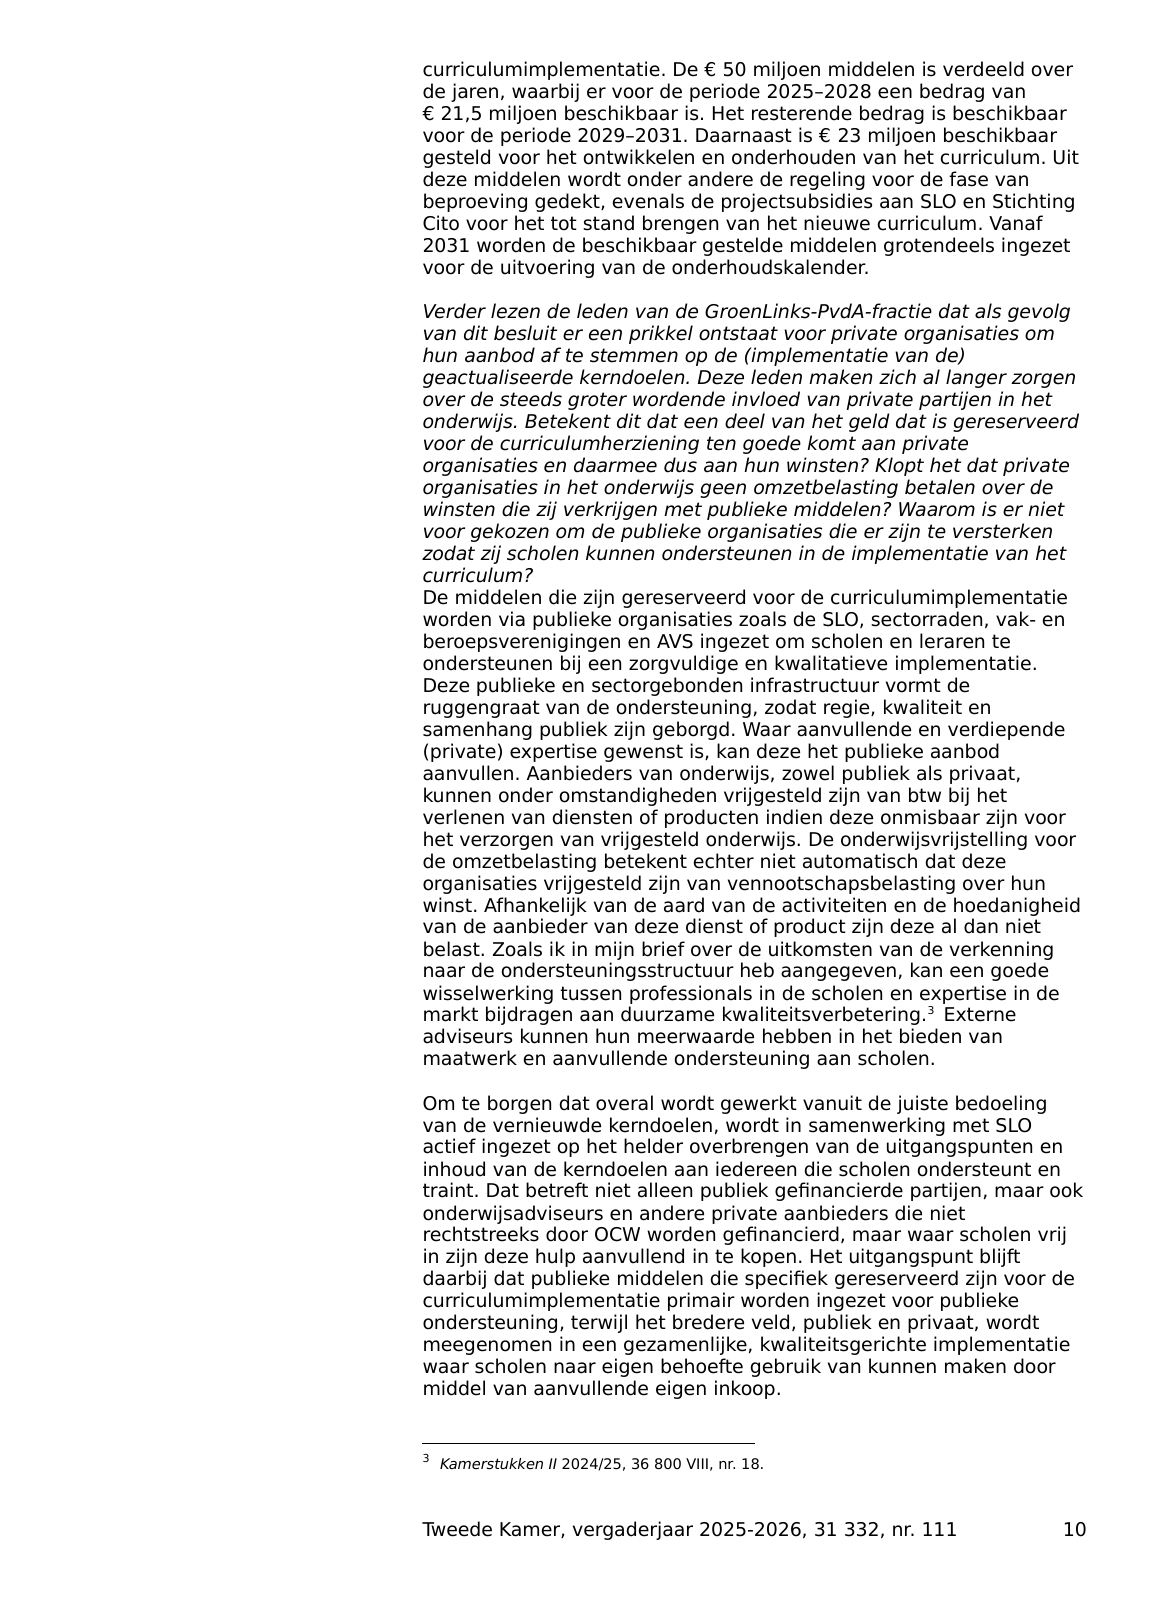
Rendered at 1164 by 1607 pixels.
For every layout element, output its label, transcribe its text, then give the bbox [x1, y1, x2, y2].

text Kamerstukken II 2024/25, 36 800 VIII, nr. 18. [422, 1452, 1087, 1474]
text Verder lezen de leden van de GroenLinks-PvdA-fractie dat als gevolg van dit besluit er een prikkel ontstaat voor private organisaties om hun aanbod af te stemmen op de (implementatie van de) geactualiseerde kerndoelen. Deze leden maken zich al langer zorgen over de steeds groter wordende invloed van private partijen in het onderwijs. Betekent dit dat een deel van het geld dat is gereserveerd voor de curriculumherziening ten goede komt aan private organisaties en daarmee dus aan hun winsten? Klopt het dat private organisaties in het onderwijs geen omzetbelasting betalen over de winsten die zij verkrijgen met publieke middelen? Waarom is er niet voor gekozen om de publieke organisaties die er zijn te versterken zodat zij scholen kunnen ondersteunen in de implementatie van het curriculum? [422, 301, 1087, 587]
text curriculumimplementatie. De € 50 miljoen middelen is verdeeld over de jaren, waarbij er voor de periode 2025–2028 een bedrag van € 21,5 miljoen beschikbaar is. Het resterende bedrag is beschikbaar voor de periode 2029–2031. Daarnaast is € 23 miljoen beschikbaar gesteld voor het ontwikkelen en onderhouden van het curriculum. Uit deze middelen wordt onder andere de regeling voor de fase van beproeving gedekt, evenals de projectsubsidies aan SLO en Stichting Cito voor het tot stand brengen van het nieuwe curriculum. Vanaf 2031 worden de beschikbaar gestelde middelen grotendeels ingezet voor de uitvoering van de onderhoudskalender. [422, 59, 1087, 279]
text De middelen die zijn gereserveerd voor de curriculumimplementatie worden via publieke organisaties zoals de SLO, sectorraden, vak- en beroepsverenigingen en AVS ingezet om scholen en leraren te ondersteunen bij een zorgvuldige en kwalitatieve implementatie. Deze publieke en sectorgebonden infrastructuur vormt de ruggengraat van de ondersteuning, zodat regie, kwaliteit en samenhang publiek zijn geborgd. Waar aanvullende en verdiepende (private) expertise gewenst is, kan deze het publieke aanbod aanvullen. Aanbieders van onderwijs, zowel publiek als privaat, kunnen onder omstandigheden vrijgesteld zijn van btw bij het verlenen van diensten of producten indien deze onmisbaar zijn voor het verzorgen van vrijgesteld onderwijs. De onderwijsvrijstelling voor de omzetbelasting betekent echter niet automatisch dat deze organisaties vrijgesteld zijn van vennootschapsbelasting over hun winst. Afhankelijk van de aard van de activiteiten en de hoedanigheid van de aanbieder van deze dienst of product zijn deze al dan niet belast. Zoals ik in mijn brief over de uitkomsten van de verkenning naar de ondersteuningsstructuur heb aangegeven, kan een goede wisselwerking tussen professionals in de scholen en expertise in de markt bijdragen aan duurzame kwaliteitsverbetering. Externe adviseurs kunnen hun meerwaarde hebben in het bieden van maatwerk en aanvullende ondersteuning aan scholen. [422, 587, 1087, 1070]
text Om te borgen dat overal wordt gewerkt vanuit de juiste bedoeling van de vernieuwde kerndoelen, wordt in samenwerking met SLO actief ingezet op het helder overbrengen van de uitgangspunten en inhoud van de kerndoelen aan iedereen die scholen ondersteunt en traint. Dat betreft niet alleen publiek gefinancierde partijen, maar ook onderwijsadviseurs en andere private aanbieders die niet rechtstreeks door OCW worden gefinancierd, maar waar scholen vrij in zijn deze hulp aanvullend in te kopen. Het uitgangspunt blijft daarbij dat publieke middelen die specifiek gereserveerd zijn voor de curriculumimplementatie primair worden ingezet voor publieke ondersteuning, terwijl het bredere veld, publiek en privaat, wordt meegenomen in een gezamenlijke, kwaliteitsgerichte implementatie waar scholen naar eigen behoefte gebruik van kunnen maken door middel van aanvullende eigen inkoop. [422, 1092, 1087, 1400]
